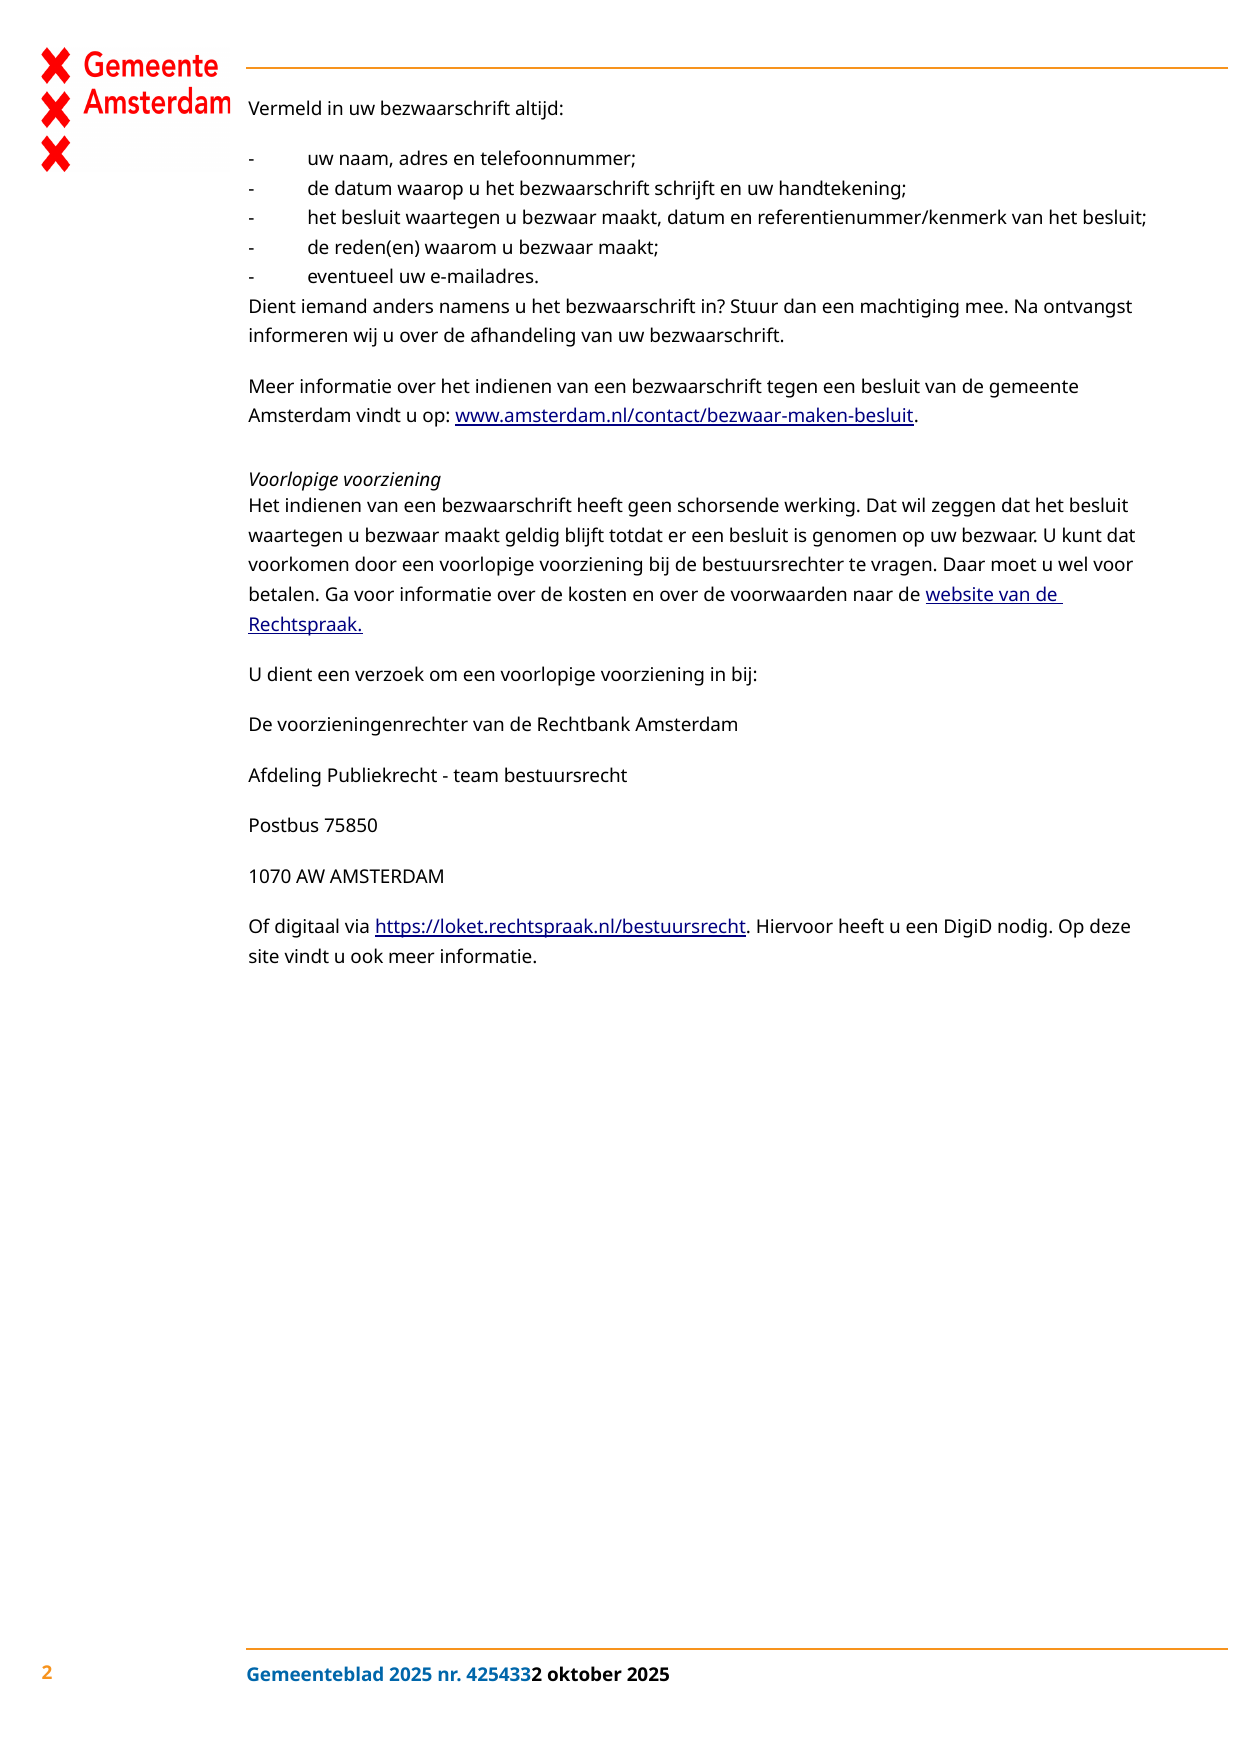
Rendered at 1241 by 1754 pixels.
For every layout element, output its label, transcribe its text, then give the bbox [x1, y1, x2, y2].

text Afdeling Publiekrecht - team bestuursrecht [248, 762, 1152, 788]
text De voorzieningenrechter van de Rechtbank Amsterdam [248, 712, 1152, 737]
text Postbus 75850 [248, 812, 1152, 838]
picture [41, 47, 231, 172]
list de reden(en) waarom u bezwaar maakt; [248, 234, 1152, 260]
text Of digitaal via https://loket.rechtspraak.nl/bestuursrecht. Hiervoor heeft u een DigiD nodig. Op deze site vindt u ook meer informatie. [248, 913, 1152, 968]
list het besluit waartegen u bezwaar maakt, datum en referentienummer/kenmerk van het besluit; [248, 204, 1152, 230]
list de datum waarop u het bezwaarschrift schrijft en uw handtekening; [248, 175, 1152, 201]
text Meer informatie over het indienen van een bezwaarschrift tegen een besluit van de gemeente Amsterdam vindt u op: www.amsterdam.nl/contact/bezwaar-maken-besluit. [248, 373, 1152, 428]
text 1070 AW AMSTERDAM [248, 863, 1152, 888]
text Dient iemand anders namens u het bezwaarschrift in? Stuur dan een machtiging mee. Na ontvangst informeren wij u over de afhandeling van uw bezwaarschrift. [248, 293, 1152, 348]
text Vermeld in uw bezwaarschrift altijd: [248, 95, 1152, 121]
list uw naam, adres en telefoonnummer; [248, 145, 1152, 171]
text Voorlopige voorziening [248, 467, 1152, 492]
text Het indienen van een bezwaarschrift heeft geen schorsende werking. Dat wil zeggen dat het besluit waartegen u bezwaar maakt geldig blijft totdat er een besluit is genomen op uw bezwaar. U kunt dat voorkomen door een voorlopige voorziening bij de bestuursrechter te vragen. Daar moet u wel voor betalen. Ga voor informatie over de kosten en over de voorwaarden naar de website van de Rechtspraak. [248, 492, 1152, 636]
list eventueel uw e-mailadres. [248, 263, 1152, 289]
text U dient een verzoek om een voorlopige voorziening in bij: [248, 661, 1152, 687]
